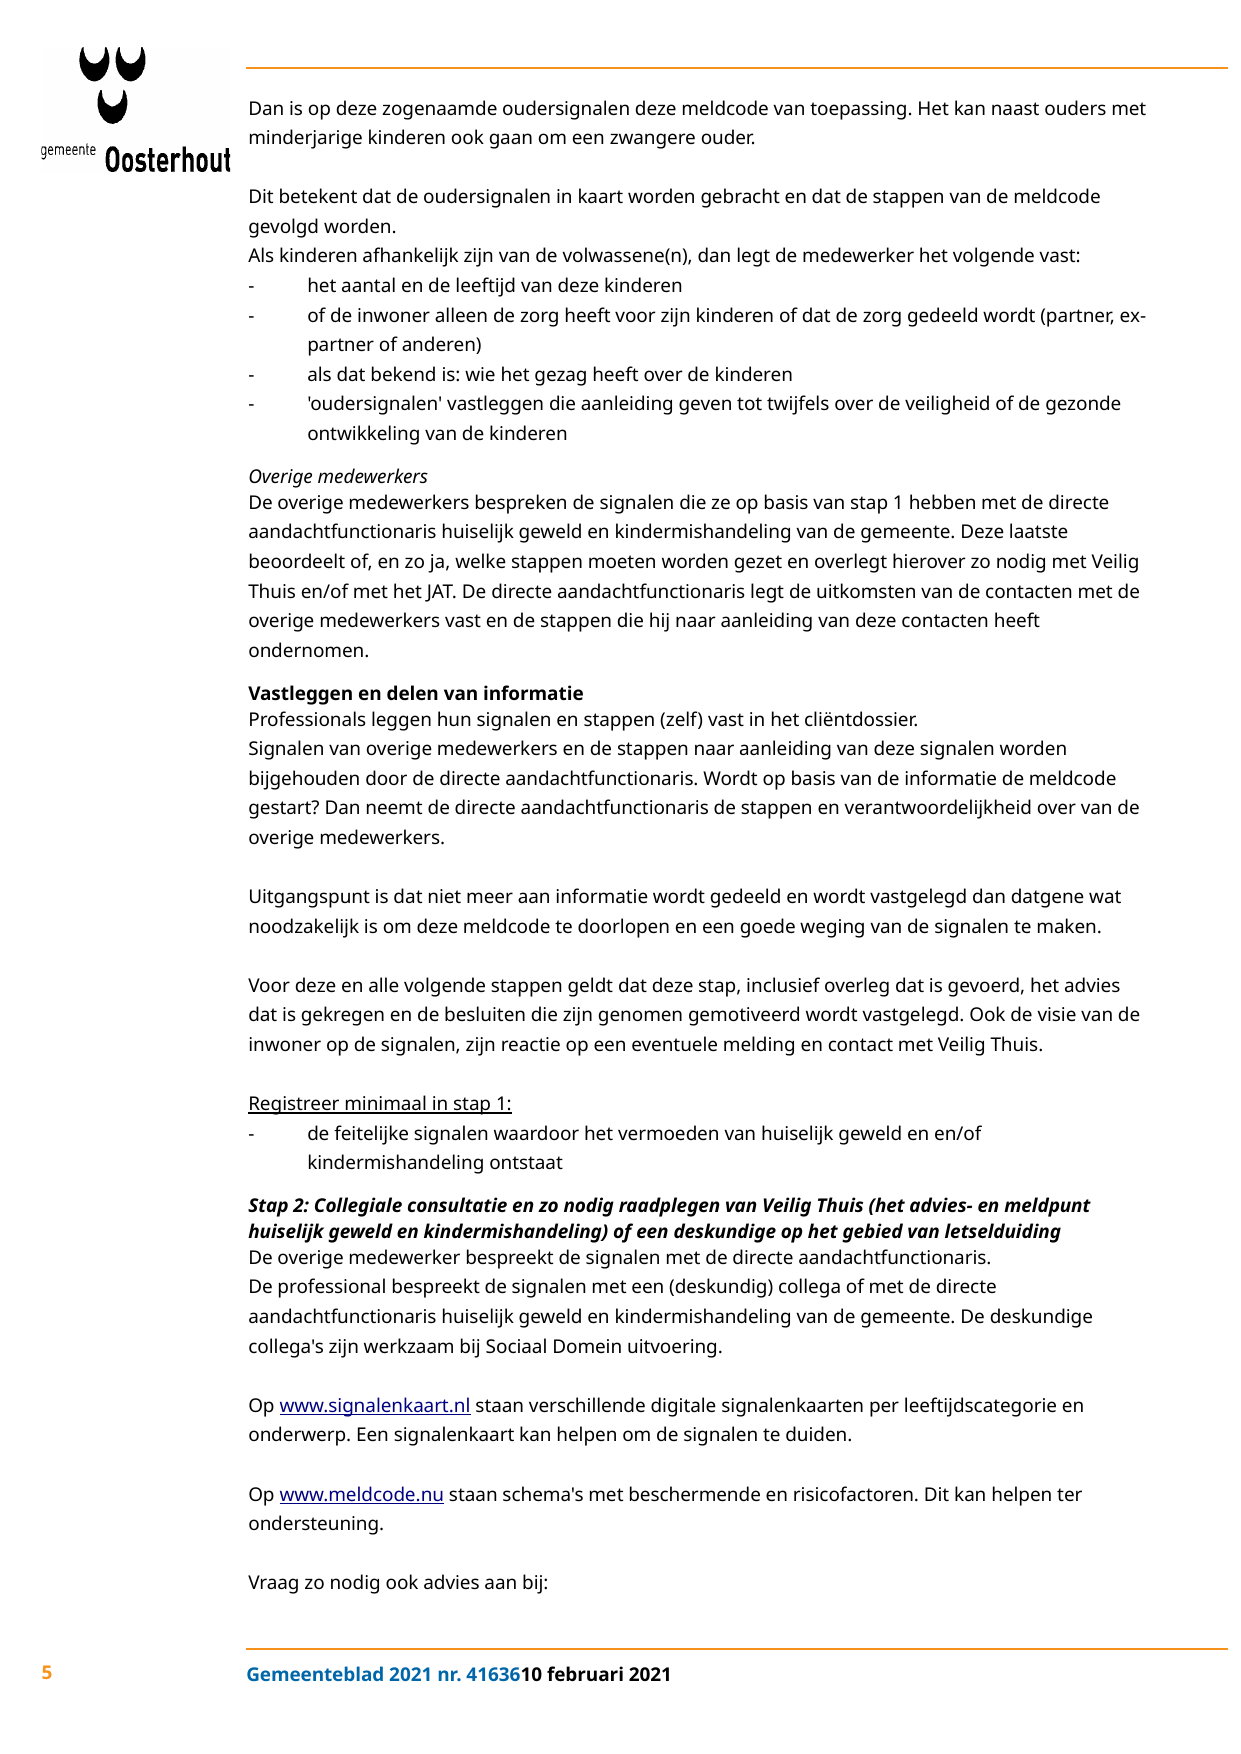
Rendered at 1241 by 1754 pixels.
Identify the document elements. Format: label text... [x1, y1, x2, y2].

text Professionals leggen hun signalen en stappen (zelf) vast in het cliëntdossier. [248, 706, 1152, 732]
text Vastleggen en delen van informatie [248, 680, 1152, 706]
text Stap 2: Collegiale consultatie en zo nodig raadplegen van Veilig Thuis (het advies- en meldpunt huiselijk geweld en kindermishandeling) of een deskundige op het gebied van letselduiding [248, 1193, 1152, 1244]
list het aantal en de leeftijd van deze kinderen [248, 272, 1152, 298]
list 'oudersignalen' vastleggen die aanleiding geven tot twijfels over de veiligheid of de gezonde ontwikkeling van de kinderen [248, 391, 1152, 446]
list de feitelijke signalen waardoor het vermoeden van huiselijk geweld en en/of kindermishandeling ontstaat [248, 1120, 1152, 1175]
text Op www.signalenkaart.nl staan verschillende digitale signalenkaarten per leeftijdscategorie en onderwerp. Een signalenkaart kan helpen om de signalen te duiden. [248, 1392, 1152, 1447]
text Vraag zo nodig ook advies aan bij: [248, 1569, 1152, 1595]
text Voor deze en alle volgende stappen geldt dat deze stap, inclusief overleg dat is gevoerd, het advies dat is gekregen en de besluiten die zijn genomen gemotiveerd wordt vastgelegd. Ook de visie van de inwoner op de signalen, zijn reactie op een eventuele melding en contact met Veilig Thuis. [248, 972, 1152, 1057]
text Op www.meldcode.nu staan schema's met beschermende en risicofactoren. Dit kan helpen ter ondersteuning. [248, 1481, 1152, 1536]
text Signalen van overige medewerkers en de stappen naar aanleiding van deze signalen worden bijgehouden door de directe aandachtfunctionaris. Wordt op basis van de informatie de meldcode gestart? Dan neemt de directe aandachtfunctionaris de stappen en verantwoordelijkheid over van de overige medewerkers. [248, 735, 1152, 850]
text Registreer minimaal in stap 1: [248, 1090, 1152, 1116]
list of de inwoner alleen de zorg heeft voor zijn kinderen of dat de zorg gedeeld wordt (partner, ex-partner of anderen) [248, 302, 1152, 357]
text Dan is op deze zogenaamde oudersignalen deze meldcode van toepassing. Het kan naast ouders met minderjarige kinderen ook gaan om een zwangere ouder. [248, 95, 1152, 150]
list als dat bekend is: wie het gezag heeft over de kinderen [248, 361, 1152, 387]
text Als kinderen afhankelijk zijn van de volwassene(n), dan legt de medewerker het volgende vast: [248, 243, 1152, 268]
picture [41, 47, 231, 172]
text Overige medewerkers [248, 463, 1152, 489]
text Dit betekent dat de oudersignalen in kaart worden gebracht en dat de stappen van de meldcode gevolgd worden. [248, 183, 1152, 239]
text Uitgangspunt is dat niet meer aan informatie wordt gedeeld en wordt vastgelegd dan datgene wat noodzakelijk is om deze meldcode te doorlopen en een goede weging van de signalen te maken. [248, 883, 1152, 939]
text De professional bespreekt de signalen met een (deskundig) collega of met de directe aandachtfunctionaris huiselijk geweld en kindermishandeling van de gemeente. De deskundige collega's zijn werkzaam bij Sociaal Domein uitvoering. [248, 1274, 1152, 1359]
text De overige medewerker bespreekt de signalen met de directe aandachtfunctionaris. [248, 1244, 1152, 1270]
text De overige medewerkers bespreken de signalen die ze op basis van stap 1 hebben met de directe aandachtfunctionaris huiselijk geweld en kindermishandeling van de gemeente. Deze laatste beoordeelt of, en zo ja, welke stappen moeten worden gezet en overlegt hierover zo nodig met Veilig Thuis en/of met het JAT. De directe aandachtfunctionaris legt de uitkomsten van de contacten met de overige medewerkers vast en de stappen die hij naar aanleiding van deze contacten heeft ondernomen. [248, 489, 1152, 663]
